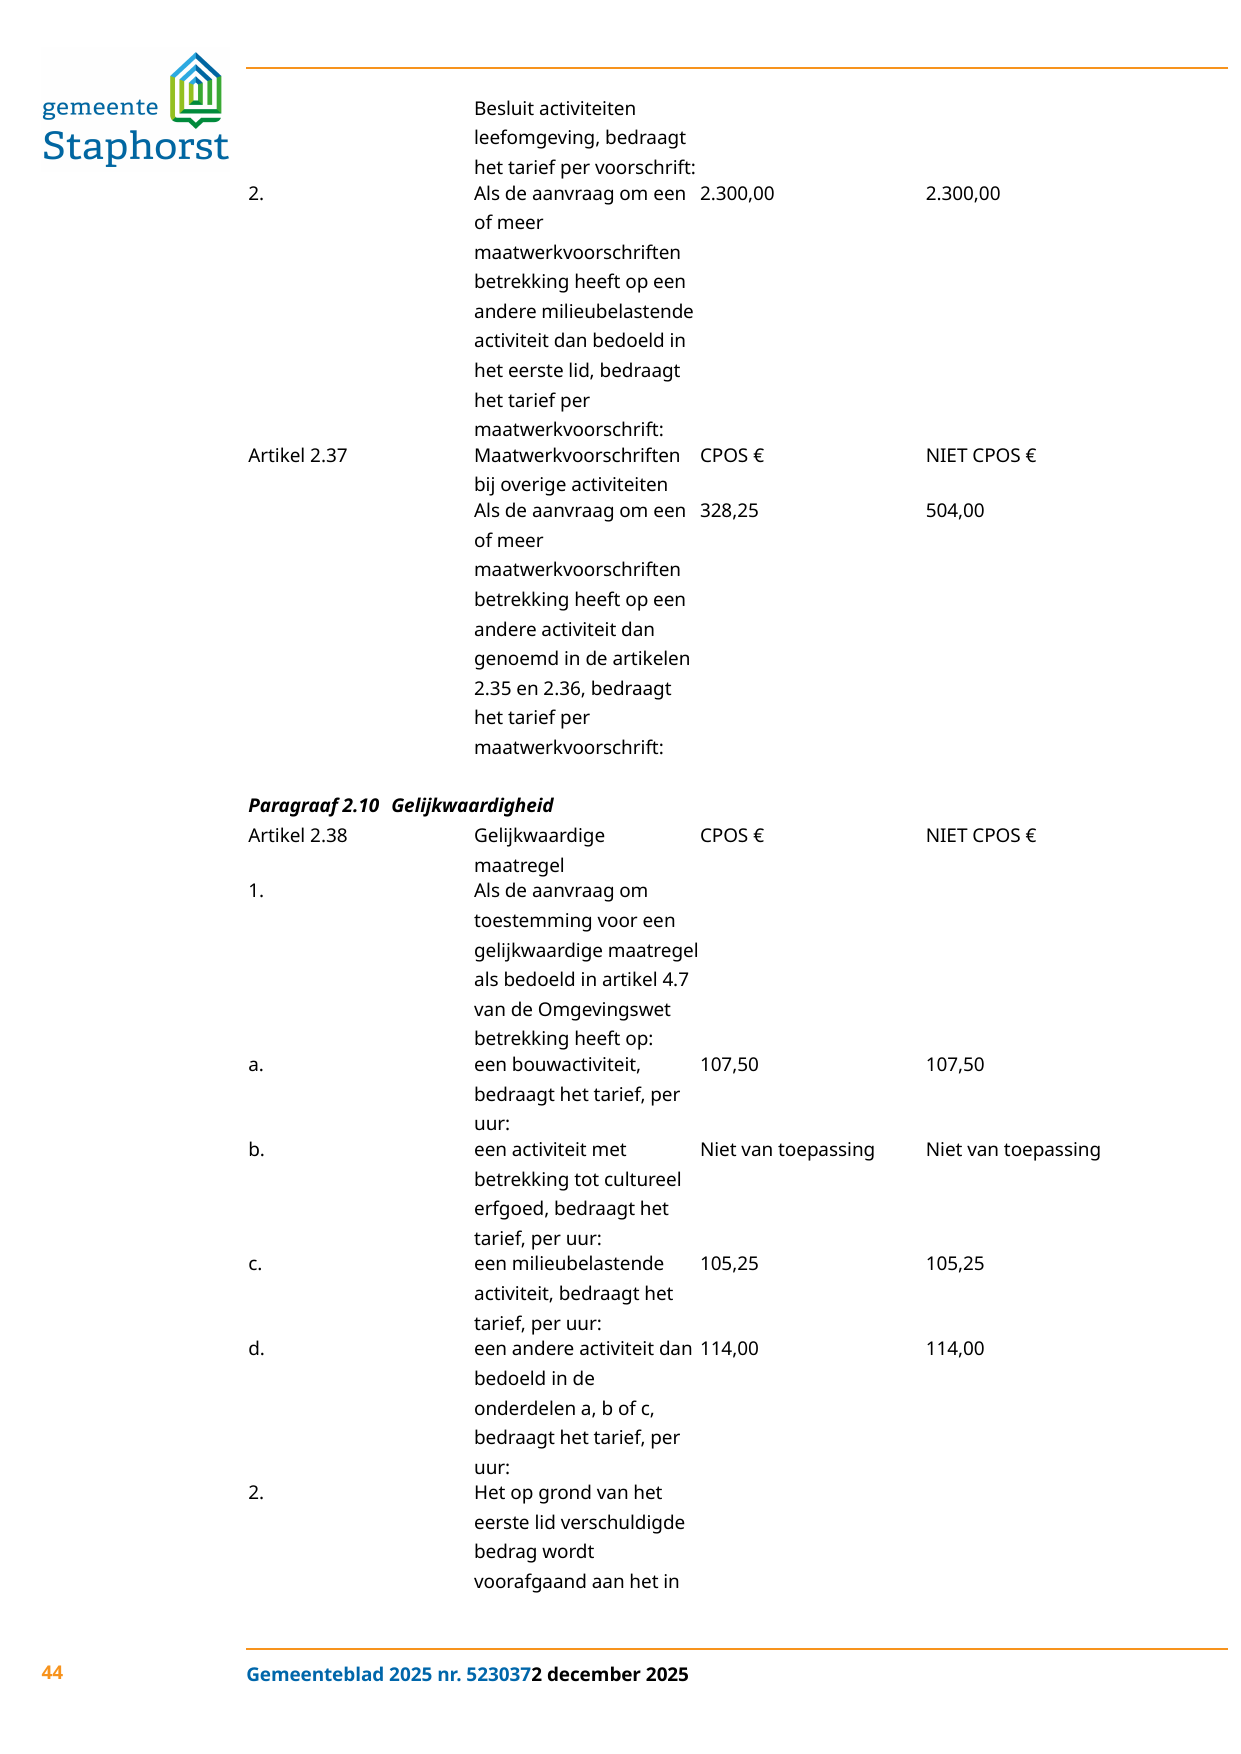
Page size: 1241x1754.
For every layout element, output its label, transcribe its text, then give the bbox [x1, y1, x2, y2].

table_cell a. [248, 1051, 474, 1136]
table_cell 107,50 [700, 1051, 926, 1136]
table_cell Niet van toepassing [700, 1136, 926, 1251]
table_cell Besluit activiteiten leefomgeving, bedraagt het tarief per voorschrift: [474, 95, 700, 180]
text Paragraaf 2.10 Gelijkwaardigheid [248, 793, 1152, 818]
table_cell een bouwactiviteit, bedraagt het tarief, per uur: [474, 1051, 700, 1136]
table_cell 328,25 [700, 498, 926, 760]
picture [41, 47, 231, 172]
table_cell een andere activiteit dan bedoeld in de onderdelen a, b of c, bedraagt het tarief, per uur: [474, 1336, 700, 1479]
table_cell [248, 498, 474, 760]
table_header CPOS € [700, 822, 926, 878]
table_cell Het op grond van het eerste lid verschuldigde bedrag wordt voorafgaand aan het in [474, 1480, 700, 1594]
table_cell [700, 95, 926, 180]
table_cell Als de aanvraag om toestemming voor een gelijkwaardige maatregel als bedoeld in artikel 4.7 van de Omgevingswet betrekking heeft op: [474, 878, 700, 1051]
table_cell 2.300,00 [700, 180, 926, 442]
table_cell [926, 95, 1152, 180]
table_cell 114,00 [926, 1336, 1152, 1479]
table_cell 114,00 [700, 1336, 926, 1479]
table_header NIET CPOS € [926, 822, 1152, 878]
table_header Gelijkwaardige maatregel [474, 822, 700, 878]
table_cell NIET CPOS € [926, 442, 1152, 497]
table_cell 105,25 [926, 1251, 1152, 1336]
table_cell Artikel 2.37 [248, 442, 474, 497]
table_cell d. [248, 1336, 474, 1479]
table_cell CPOS € [700, 442, 926, 497]
table_cell Als de aanvraag om een of meer maatwerkvoorschriften betrekking heeft op een andere activiteit dan genoemd in de artikelen 2.35 en 2.36, bedraagt het tarief per maatwerkvoorschrift: [474, 498, 700, 760]
table_cell Maatwerkvoorschriften bij overige activiteiten [474, 442, 700, 497]
table_cell een milieubelastende activiteit, bedraagt het tarief, per uur: [474, 1251, 700, 1336]
table_cell 1. [248, 878, 474, 1051]
table_cell een activiteit met betrekking tot cultureel erfgoed, bedraagt het tarief, per uur: [474, 1136, 700, 1251]
table_cell 105,25 [700, 1251, 926, 1336]
table_cell c. [248, 1251, 474, 1336]
table_cell [700, 1480, 926, 1594]
table_cell 2. [248, 180, 474, 442]
table_cell b. [248, 1136, 474, 1251]
table_cell Niet van toepassing [926, 1136, 1152, 1251]
table_cell Als de aanvraag om een of meer maatwerkvoorschriften betrekking heeft op een andere milieubelastende activiteit dan bedoeld in het eerste lid, bedraagt het tarief per maatwerkvoorschrift: [474, 180, 700, 442]
table_cell 2.300,00 [926, 180, 1152, 442]
table_cell [926, 1480, 1152, 1594]
table_cell 107,50 [926, 1051, 1152, 1136]
table_cell 504,00 [926, 498, 1152, 760]
table_cell 2. [248, 1480, 474, 1594]
table_cell [926, 878, 1152, 1051]
table_header Artikel 2.38 [248, 822, 474, 878]
table_cell [700, 878, 926, 1051]
table_cell [248, 95, 474, 180]
